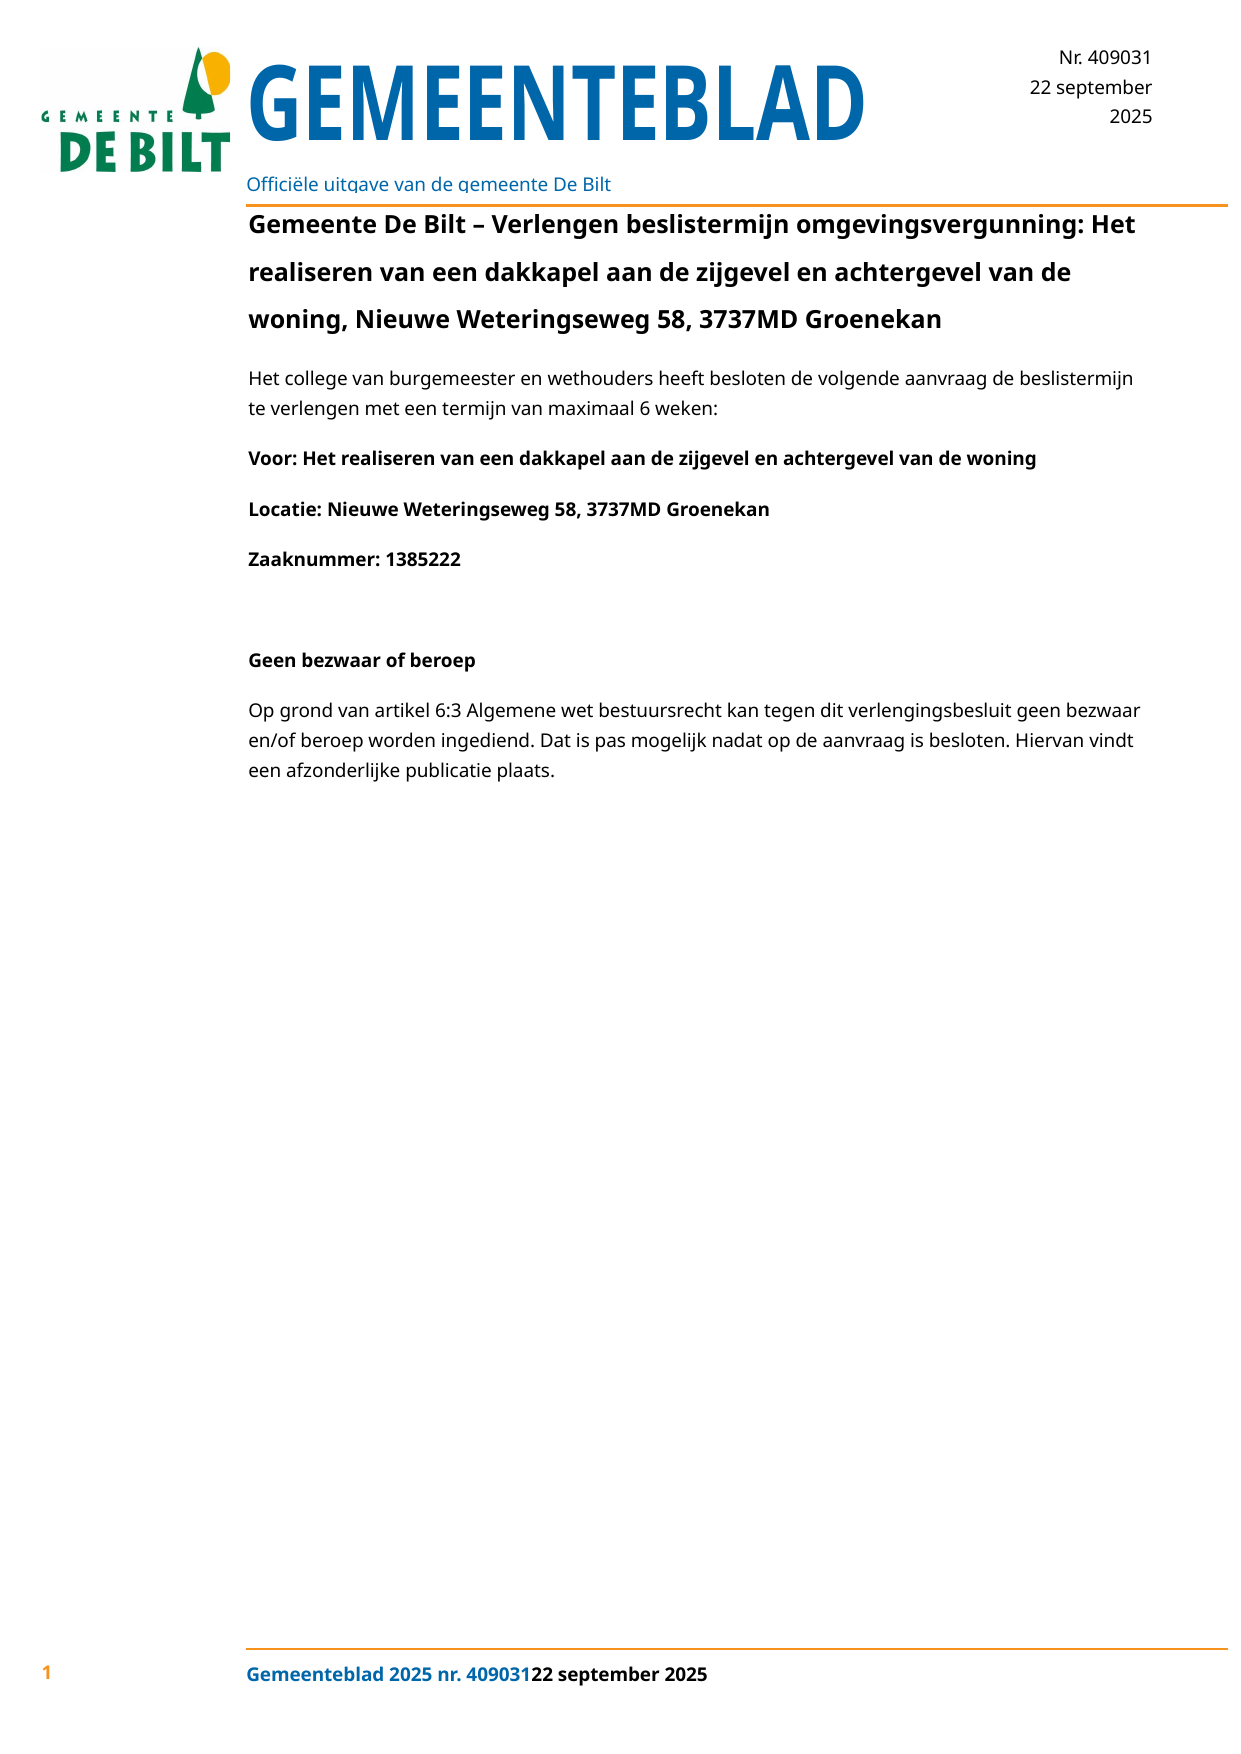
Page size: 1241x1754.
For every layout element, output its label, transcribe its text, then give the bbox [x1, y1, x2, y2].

text Op grond van artikel 6:3 Algemene wet bestuursrecht kan tegen dit verlengingsbesluit geen bezwaar en/of beroep worden ingediend. Dat is pas mogelijk nadat op de aanvraag is besloten. Hiervan vindt een afzonderlijke publicatie plaats. [248, 698, 1152, 782]
text Zaaknummer: 1385222 [248, 546, 1152, 572]
text Locatie: Nieuwe Weteringseweg 58, 3737MD Groenekan [248, 496, 1152, 522]
text Gemeente De Bilt – Verlengen beslistermijn omgevingsvergunning: Het realiseren van een dakkapel aan de zijgevel en achtergevel van de woning, Nieuwe Weteringseweg 58, 3737MD Groenekan [248, 207, 1152, 336]
text Het college van burgemeester en wethouders heeft besloten de volgende aanvraag de beslistermijn te verlengen met een termijn van maximaal 6 weken: [248, 366, 1152, 421]
text Voor: Het realiseren van een dakkapel aan de zijgevel en achtergevel van de woning [248, 446, 1152, 471]
text Geen bezwaar of beroep [248, 647, 1152, 673]
picture [41, 47, 231, 172]
